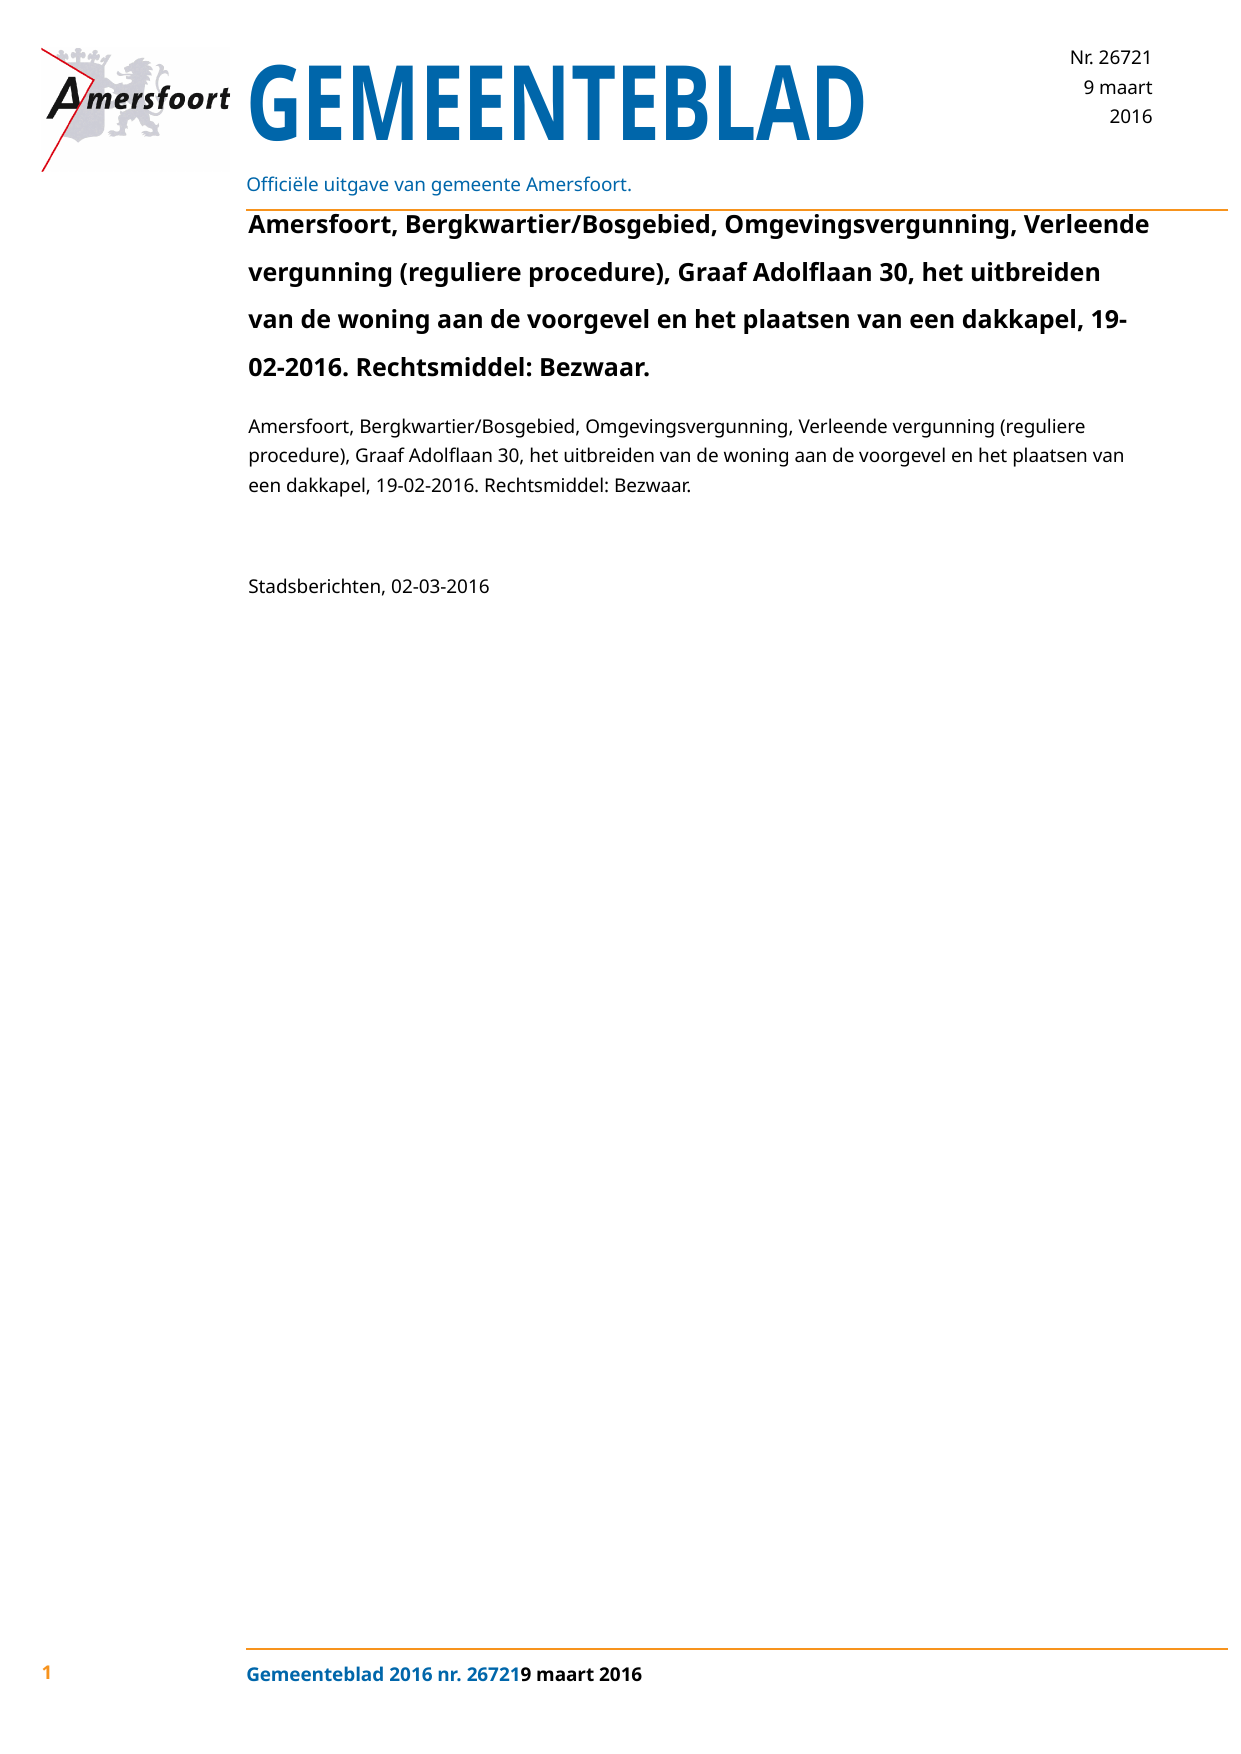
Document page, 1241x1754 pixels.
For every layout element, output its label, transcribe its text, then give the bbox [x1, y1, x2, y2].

text Amersfoort, Bergkwartier/Bosgebied, Omgevingsvergunning, Verleende vergunning (reguliere procedure), Graaf Adolflaan 30, het uitbreiden van de woning aan de voorgevel en het plaatsen van een dakkapel, 19-02-2016. Rechtsmiddel: Bezwaar. [248, 413, 1152, 498]
text Stadsberichten, 02-03-2016 [248, 573, 1152, 599]
text Amersfoort, Bergkwartier/Bosgebied, Omgevingsvergunning, Verleende vergunning (reguliere procedure), Graaf Adolflaan 30, het uitbreiden van de woning aan de voorgevel en het plaatsen van een dakkapel, 19-02-2016. Rechtsmiddel: Bezwaar. [248, 211, 1152, 384]
picture [41, 47, 231, 172]
